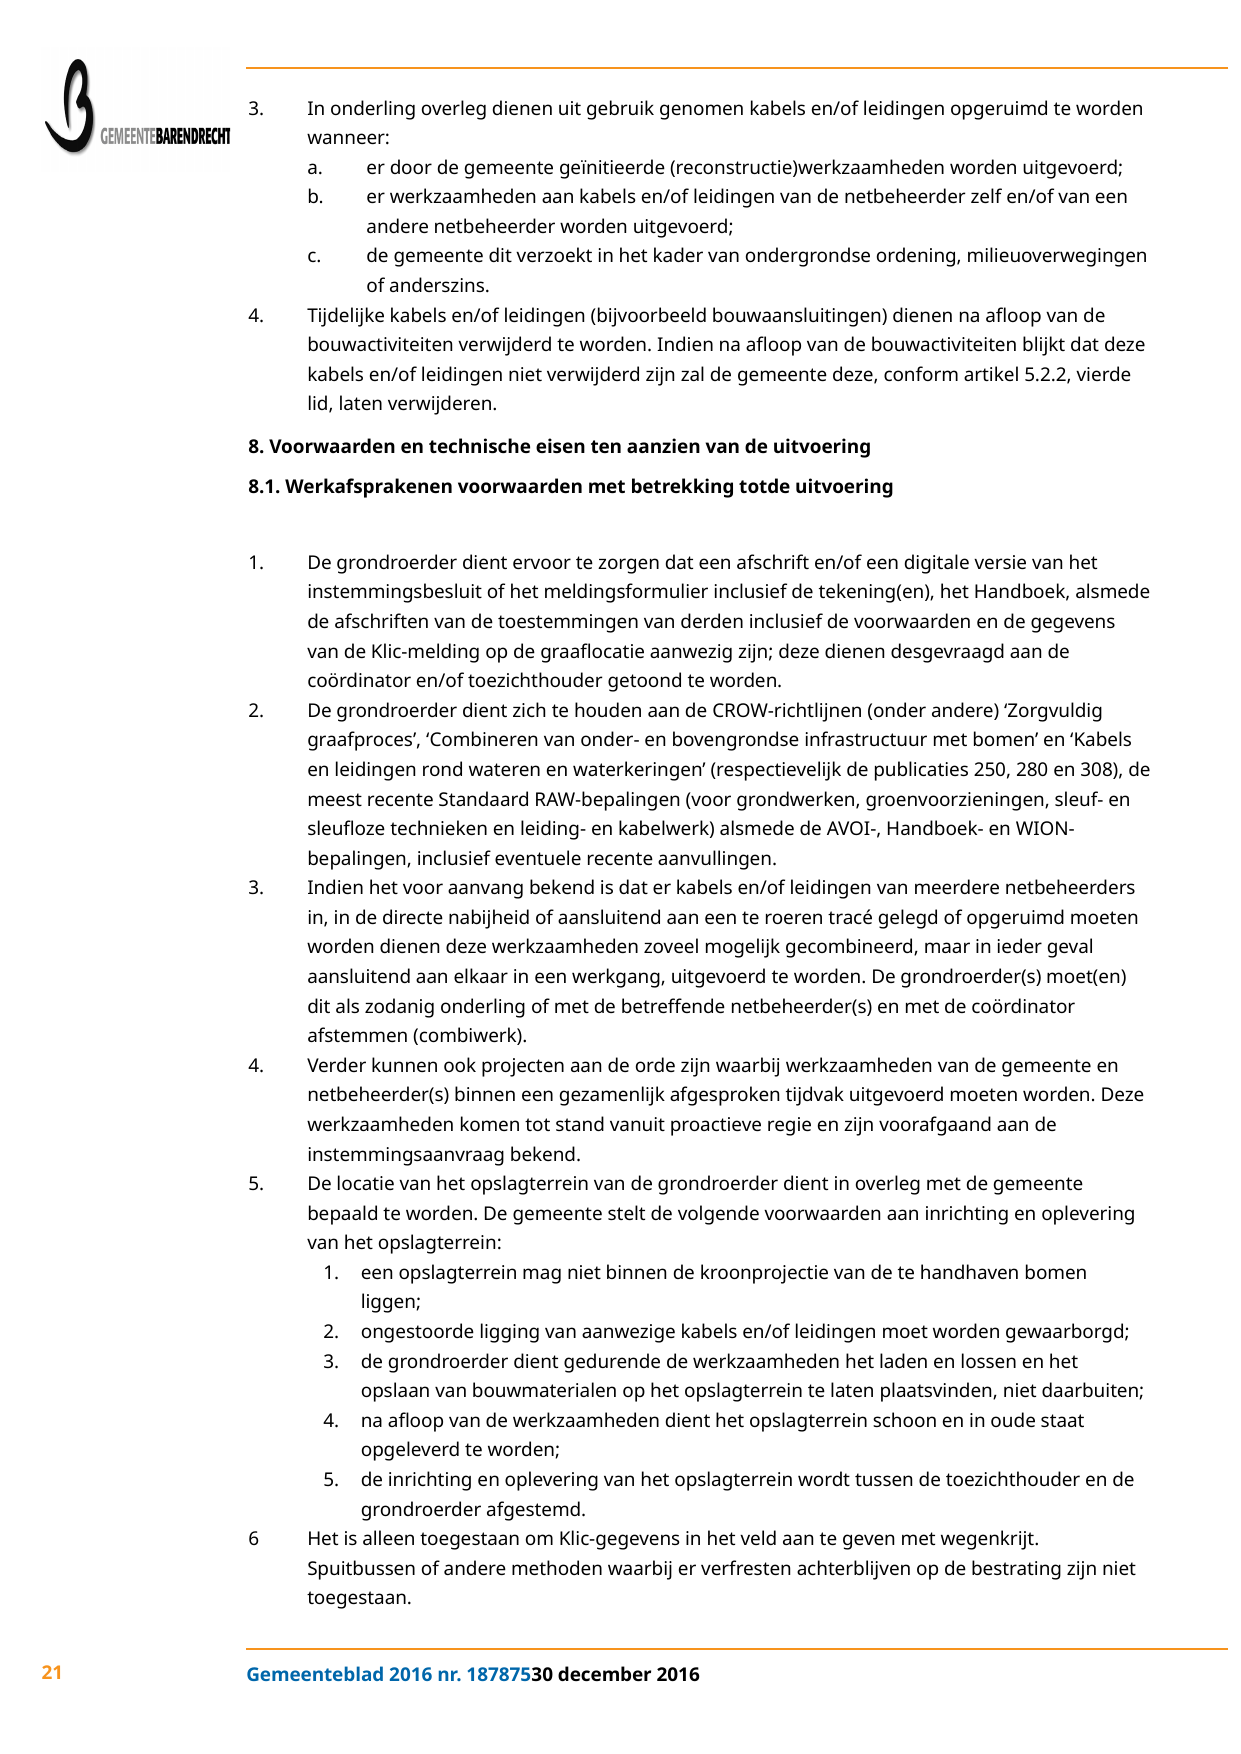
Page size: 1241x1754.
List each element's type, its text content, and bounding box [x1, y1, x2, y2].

list In onderling overleg dienen uit gebruik genomen kabels en/of leidingen opgeruimd te worden wanneer: [248, 95, 1152, 150]
list er door de gemeente geïnitieerde (reconstructie)werkzaamheden worden uitgevoerd; [307, 154, 1152, 180]
list de gemeente dit verzoekt in het kader van ondergrondse ordening, milieuoverwegingen of anderszins. [307, 243, 1152, 298]
text 8.1. Werkafsprakenen voorwaarden met betrekking totde uitvoering [248, 473, 1152, 499]
list De grondroerder dient ervoor te zorgen dat een afschrift en/of een digitale versie van het instemmingsbesluit of het meldingsformulier inclusief de tekening(en), het Handboek, alsmede de afschriften van de toestemmingen van derden inclusief de voorwaarden en de gegevens van de Klic-melding op de graaflocatie aanwezig zijn; deze dienen desgevraagd aan de coördinator en/of toezichthouder getoond te worden. [248, 549, 1152, 693]
list er werkzaamheden aan kabels en/of leidingen van de netbeheerder zelf en/of van een andere netbeheerder worden uitgevoerd; [307, 183, 1152, 239]
list na afloop van de werkzaamheden dient het opslagterrein schoon en in oude staat opgeleverd te worden; [323, 1407, 1152, 1462]
list De locatie van het opslagterrein van de grondroerder dient in overleg met de gemeente bepaald te worden. De gemeente stelt de volgende voorwaarden aan inrichting en oplevering van het opslagterrein: [248, 1170, 1152, 1255]
list de grondroerder dient gedurende de werkzaamheden het laden en lossen en het opslaan van bouwmaterialen op het opslagterrein te laten plaatsvinden, niet daarbuiten; [323, 1348, 1152, 1403]
list Tijdelijke kabels en/of leidingen (bijvoorbeeld bouwaansluitingen) dienen na afloop van de bouwactiviteiten verwijderd te worden. Indien na afloop van de bouwactiviteiten blijkt dat deze kabels en/of leidingen niet verwijderd zijn zal de gemeente deze, conform artikel 5.2.2, vierde lid, laten verwijderen. [248, 302, 1152, 416]
text 8. Voorwaarden en technische eisen ten aanzien van de uitvoering [248, 434, 1152, 459]
list Het is alleen toegestaan om Klic-gegevens in het veld aan te geven met wegenkrijt. Spuitbussen of andere methoden waarbij er verfresten achterblijven op de bestrating zijn niet toegestaan. [248, 1525, 1152, 1610]
list De grondroerder dient zich te houden aan de CROW-richtlijnen (onder andere) ‘Zorgvuldig graafproces’, ‘Combineren van onder- en bovengrondse infrastructuur met bomen’ en ‘Kabels en leidingen rond wateren en waterkeringen’ (respectievelijk de publicaties 250, 280 en 308), de meest recente Standaard RAW-bepalingen (voor grondwerken, groenvoorzieningen, sleuf- en sleufloze technieken en leiding- en kabelwerk) alsmede de AVOI-, Handboek- en WION-bepalingen, inclusief eventuele recente aanvullingen. [248, 697, 1152, 871]
list Indien het voor aanvang bekend is dat er kabels en/of leidingen van meerdere netbeheerders in, in de directe nabijheid of aansluitend aan een te roeren tracé gelegd of opgeruimd moeten worden dienen deze werkzaamheden zoveel mogelijk gecombineerd, maar in ieder geval aansluitend aan elkaar in een werkgang, uitgevoerd te worden. De grondroerder(s) moet(en) dit als zodanig onderling of met de betreffende netbeheerder(s) en met de coördinator afstemmen (combiwerk). [248, 874, 1152, 1048]
list een opslagterrein mag niet binnen de kroonprojectie van de te handhaven bomen liggen; [323, 1259, 1152, 1314]
list Verder kunnen ook projecten aan de orde zijn waarbij werkzaamheden van de gemeente en netbeheerder(s) binnen een gezamenlijk afgesproken tijdvak uitgevoerd moeten worden. Deze werkzaamheden komen tot stand vanuit proactieve regie en zijn voorafgaand aan de instemmingsaanvraag bekend. [248, 1052, 1152, 1167]
list de inrichting en oplevering van het opslagterrein wordt tussen de toezichthouder en de grondroerder afgestemd. [323, 1466, 1152, 1522]
list ongestoorde ligging van aanwezige kabels en/of leidingen moet worden gewaarborgd; [323, 1318, 1152, 1344]
picture [41, 47, 231, 172]
